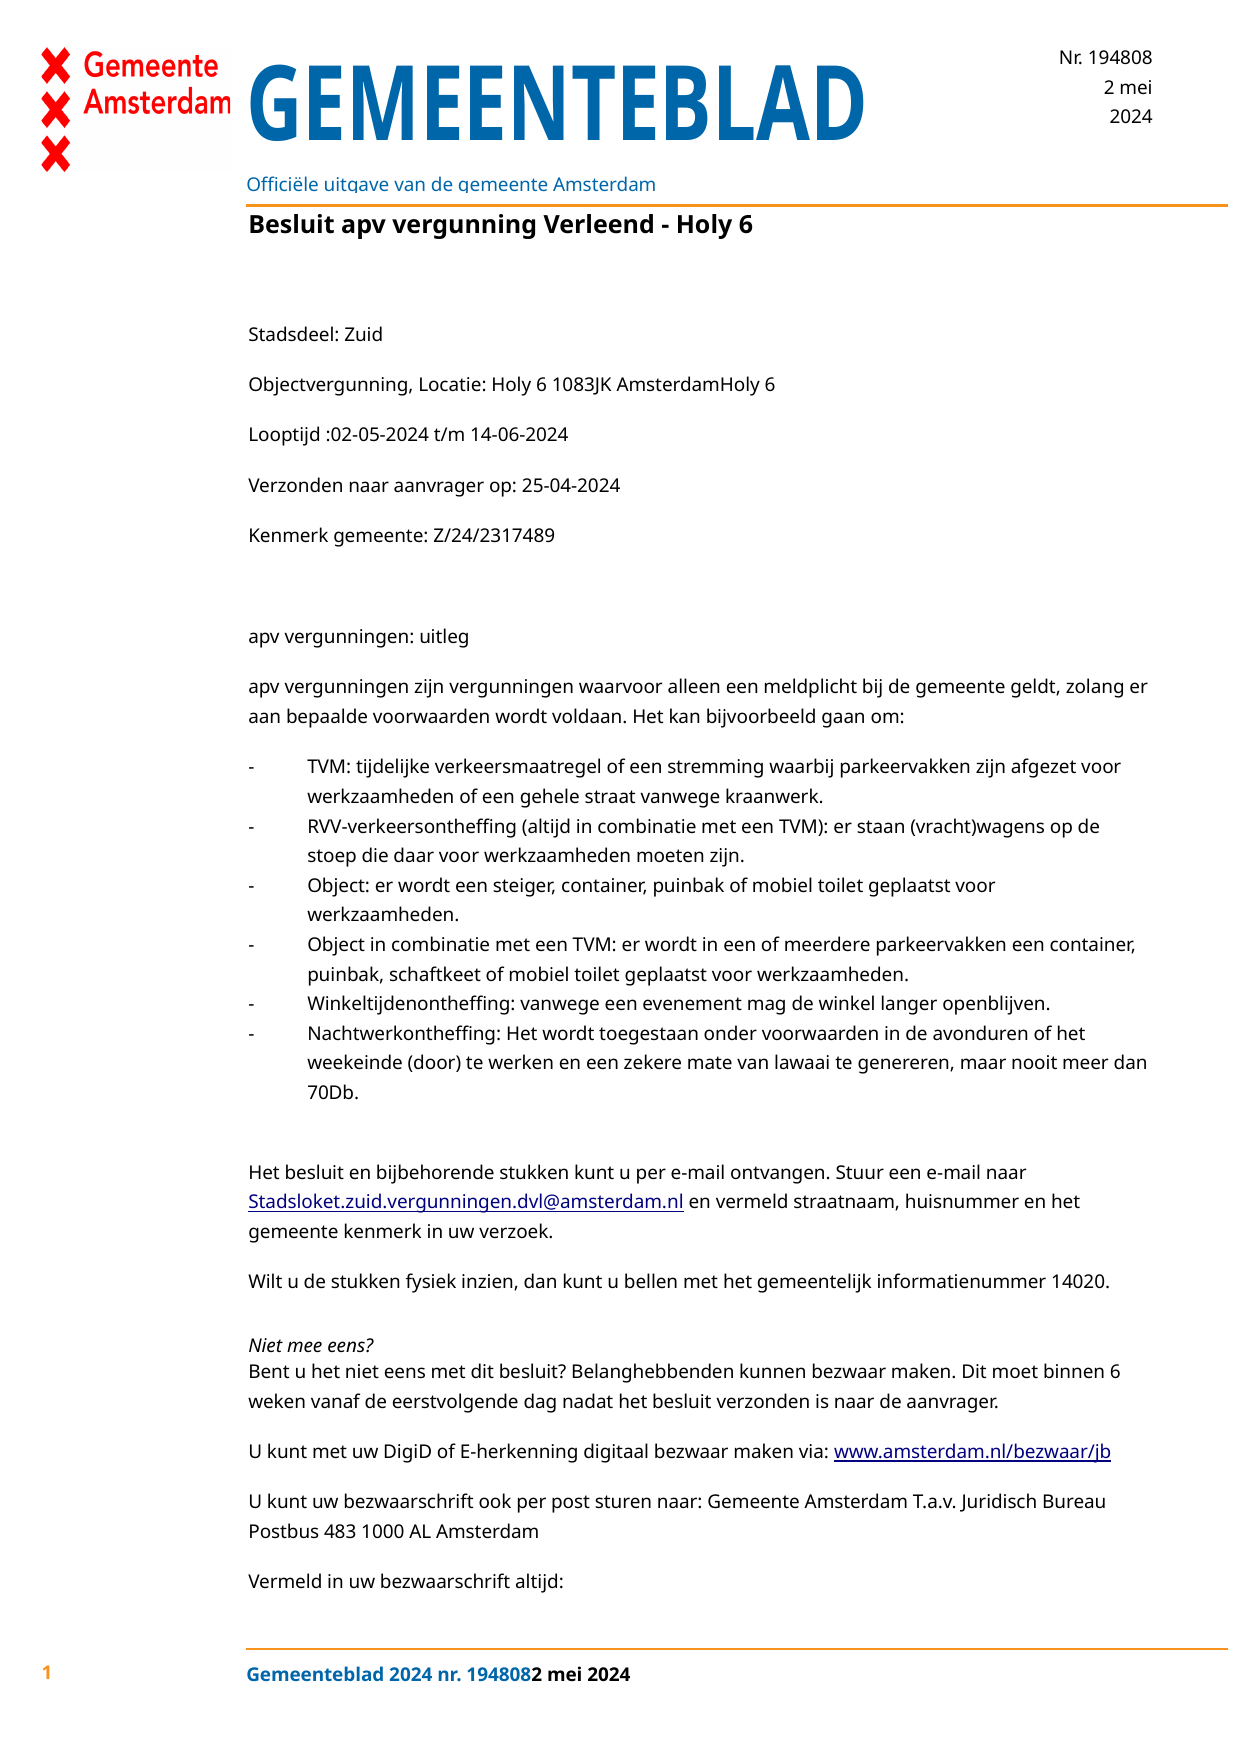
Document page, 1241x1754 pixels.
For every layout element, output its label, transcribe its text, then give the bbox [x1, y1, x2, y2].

text apv vergunningen zijn vergunningen waarvoor alleen een meldplicht bij de gemeente geldt, zolang er aan bepaalde voorwaarden wordt voldaan. Het kan bijvoorbeeld gaan om: [248, 674, 1152, 729]
text Stadsdeel: Zuid [248, 321, 1152, 346]
list RVV-verkeersontheffing (altijd in combinatie met een TVM): er staan (vracht)wagens op de stoep die daar voor werkzaamheden moeten zijn. [248, 813, 1152, 868]
picture [41, 47, 231, 172]
text Looptijd :02-05-2024 t/m 14-06-2024 [248, 422, 1152, 447]
text Verzonden naar aanvrager op: 25-04-2024 [248, 472, 1152, 498]
text Objectvergunning, Locatie: Holy 6 1083JK AmsterdamHoly 6 [248, 371, 1152, 397]
text Niet mee eens? [248, 1333, 1152, 1358]
text Het besluit en bijbehorende stukken kunt u per e-mail ontvangen. Stuur een e-mail naar Stadsloket.zuid.vergunningen.dvl@amsterdam.nl en vermeld straatnaam, huisnummer en het gemeente kenmerk in uw verzoek. [248, 1159, 1152, 1244]
list Winkeltijdenontheffing: vanwege een evenement mag de winkel langer openblijven. [248, 990, 1152, 1016]
text Vermeld in uw bezwaarschrift altijd: [248, 1569, 1152, 1594]
list Object in combinatie met een TVM: er wordt in een of meerdere parkeervakken een container, puinbak, schaftkeet of mobiel toilet geplaatst voor werkzaamheden. [248, 931, 1152, 986]
text Bent u het niet eens met dit besluit? Belanghebbenden kunnen bezwaar maken. Dit moet binnen 6 weken vanaf de eerstvolgende dag nadat het besluit verzonden is naar de aanvrager. [248, 1358, 1152, 1414]
text Besluit apv vergunning Verleend - Holy 6 [248, 207, 1152, 241]
text apv vergunningen: uitleg [248, 623, 1152, 649]
text Wilt u de stukken fysiek inzien, dan kunt u bellen met het gemeentelijk informatienummer 14020. [248, 1269, 1152, 1294]
list Nachtwerkontheffing: Het wordt toegestaan onder voorwaarden in de avonduren of het weekeinde (door) te werken en een zekere mate van lawaai te genereren, maar nooit meer dan 70Db. [248, 1020, 1152, 1105]
text Kenmerk gemeente: Z/24/2317489 [248, 522, 1152, 548]
list TVM: tijdelijke verkeersmaatregel of een stremming waarbij parkeervakken zijn afgezet voor werkzaamheden of een gehele straat vanwege kraanwerk. [248, 754, 1152, 809]
list Object: er wordt een steiger, container, puinbak of mobiel toilet geplaatst voor werkzaamheden. [248, 872, 1152, 927]
text U kunt met uw DigiD of E-herkenning digitaal bezwaar maken via: www.amsterdam.nl/bezwaar/jb [248, 1438, 1152, 1464]
text U kunt uw bezwaarschrift ook per post sturen naar: Gemeente Amsterdam T.a.v. Juridisch Bureau Postbus 483 1000 AL Amsterdam [248, 1489, 1152, 1544]
